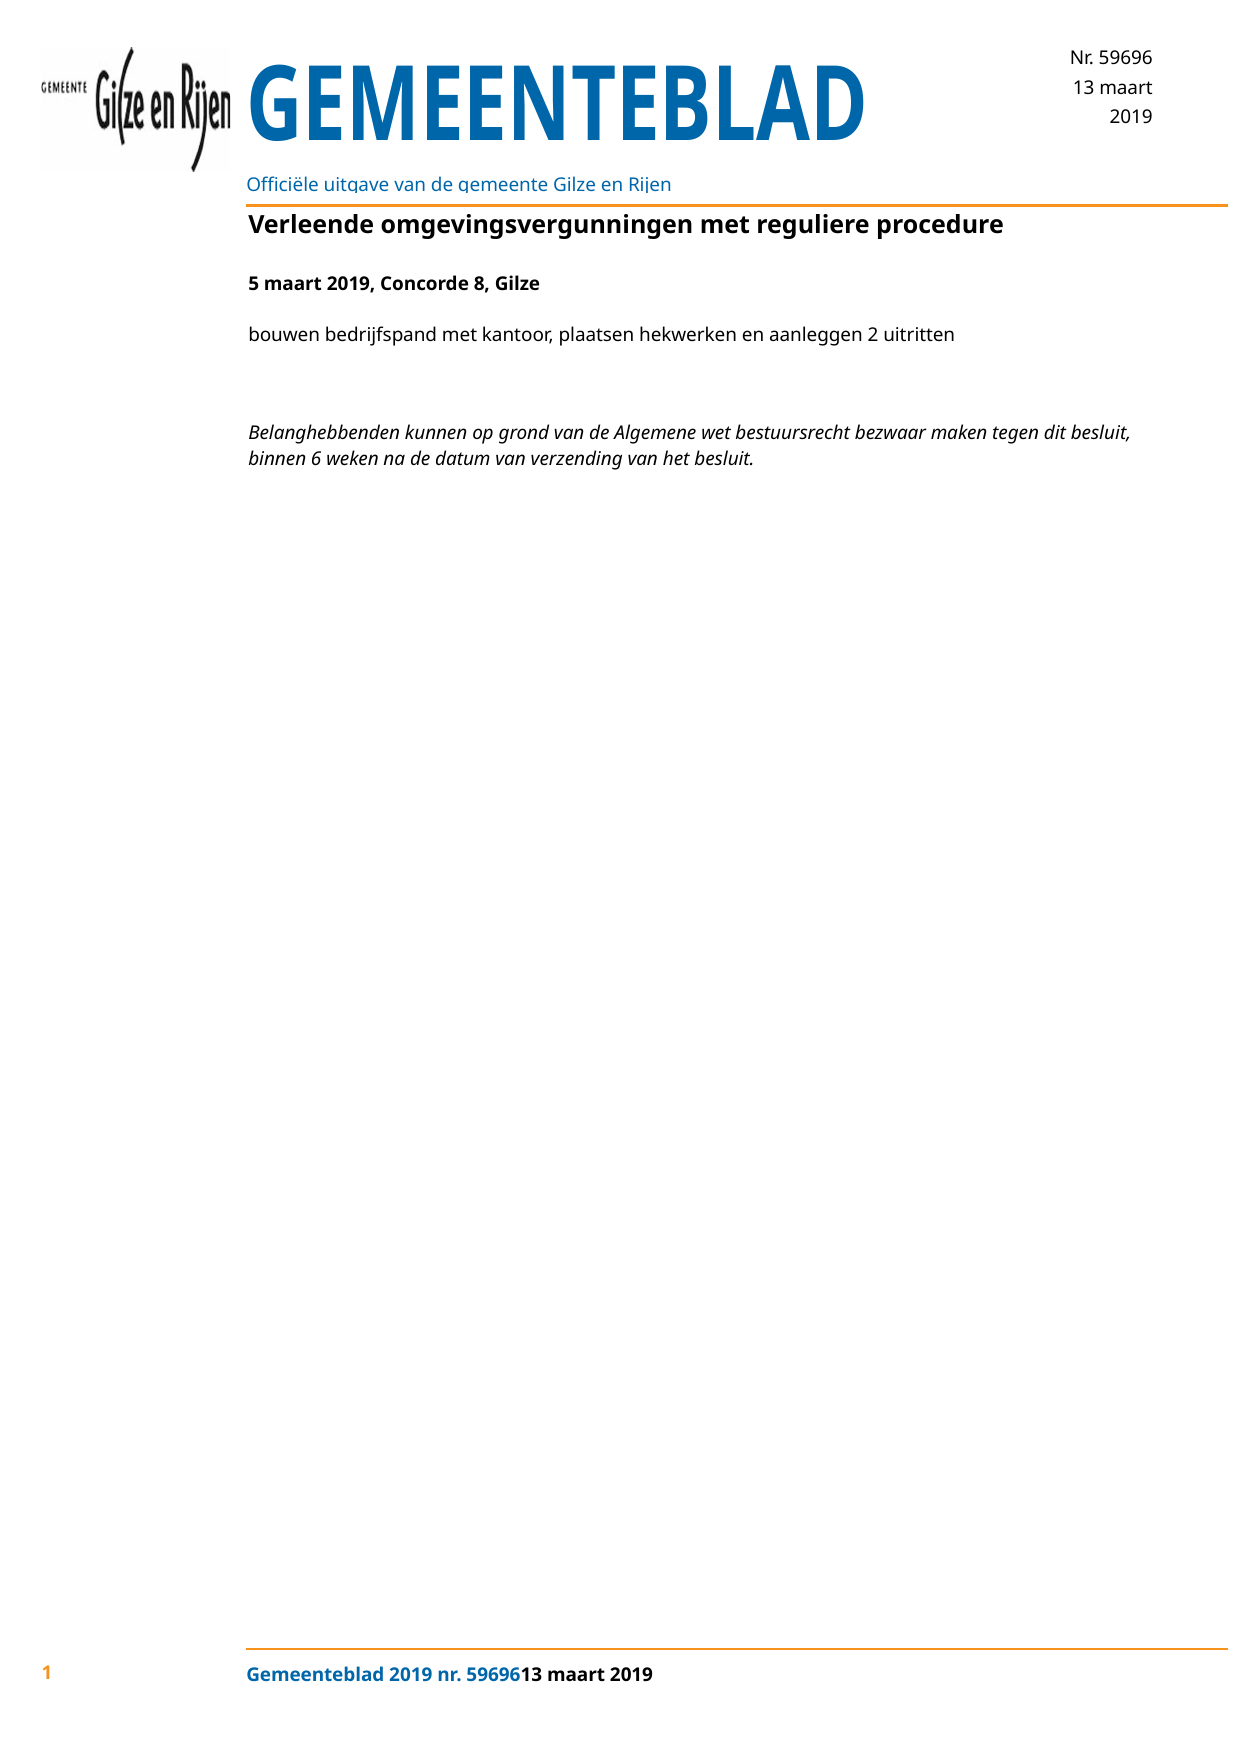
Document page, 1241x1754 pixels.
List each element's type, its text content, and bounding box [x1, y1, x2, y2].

text bouwen bedrijfspand met kantoor, plaatsen hekwerken en aanleggen 2 uitritten [248, 321, 1152, 346]
text 5 maart 2019, Concorde 8, Gilze [248, 270, 1152, 296]
text Belanghebbenden kunnen op grond van de Algemene wet bestuursrecht bezwaar maken tegen dit besluit, binnen 6 weken na de datum van verzending van het besluit. [248, 419, 1152, 470]
picture [41, 47, 231, 172]
text Verleende omgevingsvergunningen met reguliere procedure [248, 207, 1152, 241]
